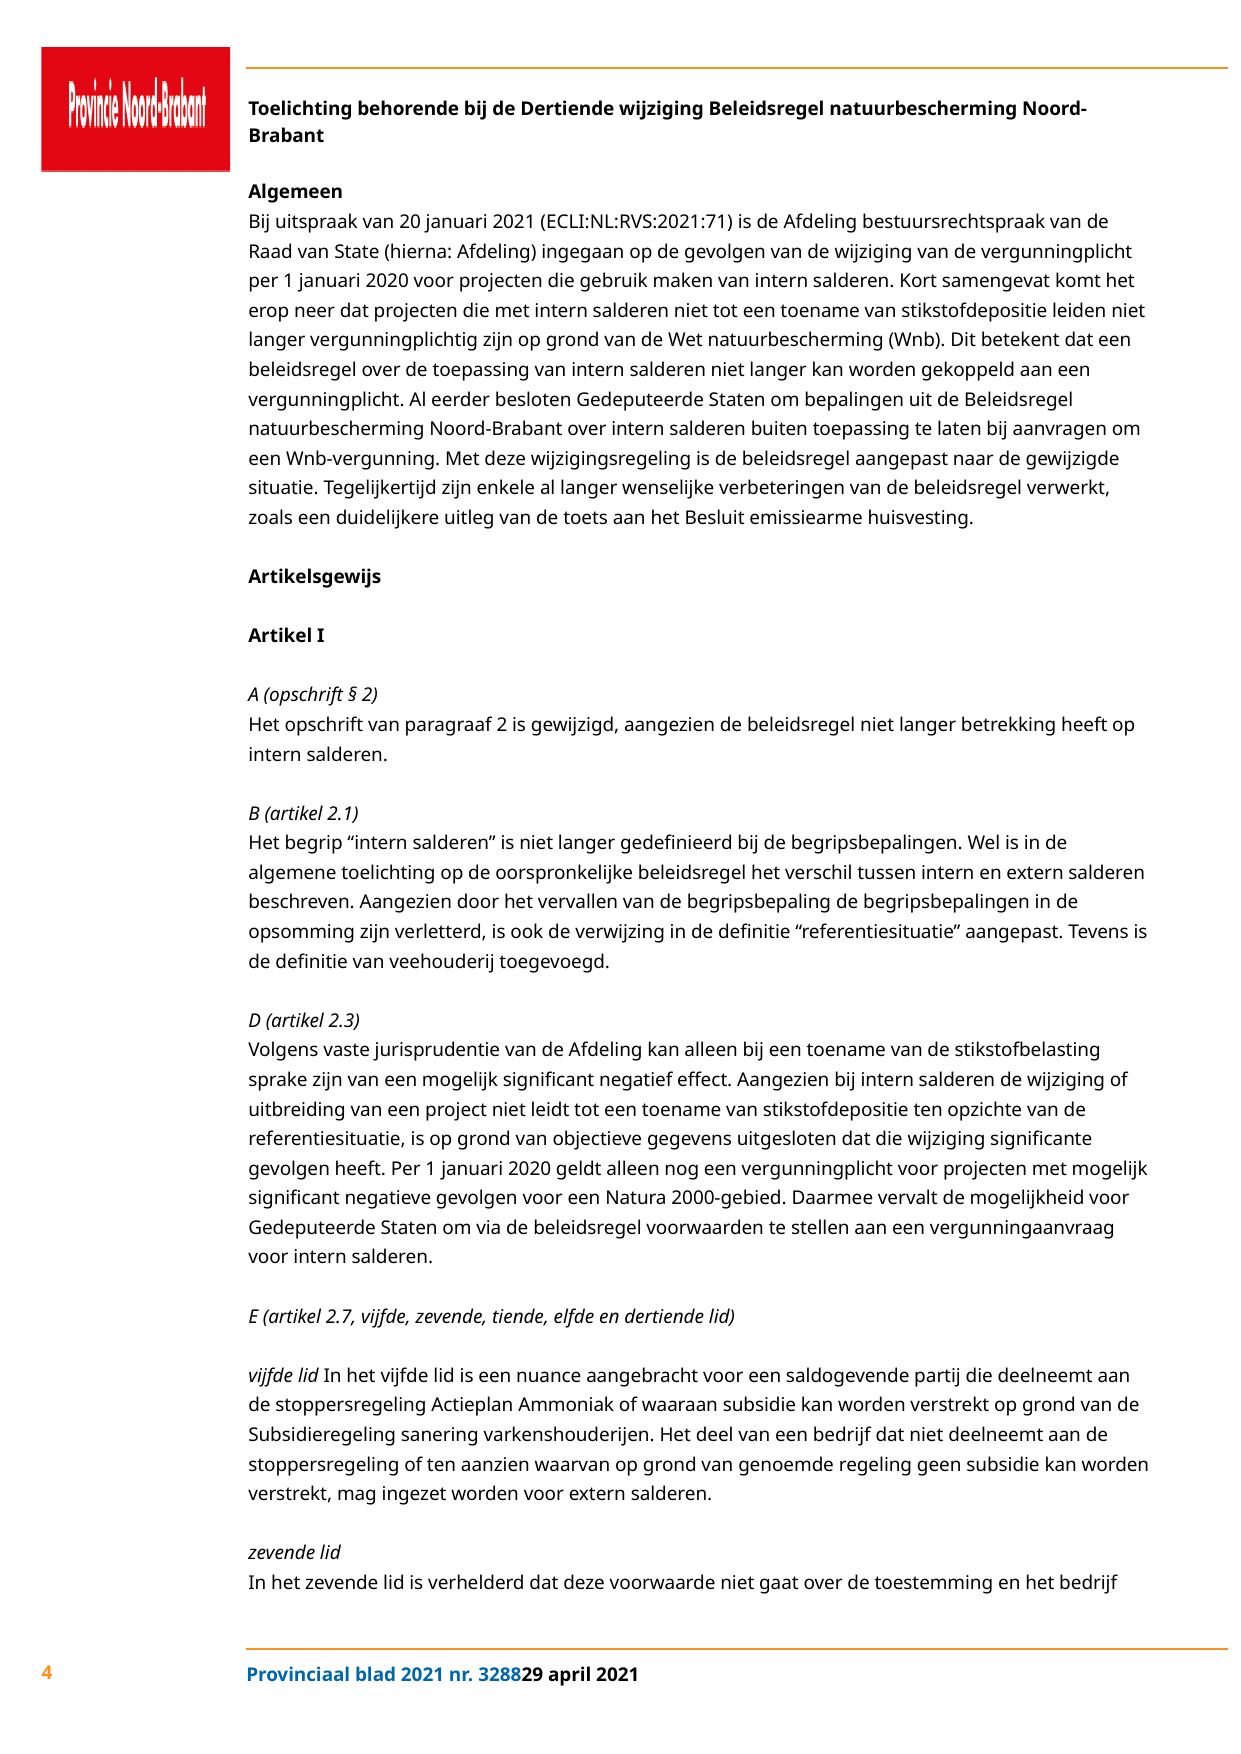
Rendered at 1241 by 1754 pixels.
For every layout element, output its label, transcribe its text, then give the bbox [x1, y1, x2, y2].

text In het zevende lid is verhelderd dat deze voorwaarde niet gaat over de toestemming en het bedrijf [248, 1569, 1152, 1595]
text Bij uitspraak van 20 januari 2021 (ECLI:NL:RVS:2021:71) is de Afdeling bestuursrechtspraak van de Raad van State (hierna: Afdeling) ingegaan op de gevolgen van de wijziging van de vergunningplicht per 1 januari 2020 voor projecten die gebruik maken van intern salderen. Kort samengevat komt het erop neer dat projecten die met intern salderen niet tot een toename van stikstofdepositie leiden niet langer vergunningplichtig zijn op grond van de Wet natuurbescherming (Wnb). Dit betekent dat een beleidsregel over de toepassing van intern salderen niet langer kan worden gekoppeld aan een vergunningplicht. Al eerder besloten Gedeputeerde Staten om bepalingen uit de Beleidsregel natuurbescherming Noord-Brabant over intern salderen buiten toepassing te laten bij aanvragen om een Wnb-vergunning. Met deze wijzigingsregeling is de beleidsregel aangepast naar de gewijzigde situatie. Tegelijkertijd zijn enkele al langer wenselijke verbeteringen van de beleidsregel verwerkt, zoals een duidelijkere uitleg van de toets aan het Besluit emissiearme huisvesting. [248, 208, 1152, 530]
text vijfde lid In het vijfde lid is een nuance aangebracht voor een saldogevende partij die deelneemt aan de stoppersregeling Actieplan Ammoniak of waaraan subsidie kan worden verstrekt op grond van de Subsidieregeling sanering varkenshouderijen. Het deel van een bedrijf dat niet deelneemt aan de stoppersregeling of ten aanzien waarvan op grond van genoemde regeling geen subsidie kan worden verstrekt, mag ingezet worden voor extern salderen. [248, 1362, 1152, 1506]
text B (artikel 2.1) [248, 800, 1152, 826]
text Algemeen [248, 179, 1152, 204]
text zevende lid [248, 1539, 1152, 1565]
text Artikelsgewijs [248, 563, 1152, 589]
text Toelichting behorende bij de Dertiende wijziging Beleidsregel natuurbescherming Noord-Brabant [248, 95, 1152, 149]
text D (artikel 2.3) [248, 1007, 1152, 1033]
text A (opschrift § 2) [248, 682, 1152, 707]
text Volgens vaste jurisprudentie van de Afdeling kan alleen bij een toename van de stikstofbelasting sprake zijn van een mogelijk significant negatief effect. Aangezien bij intern salderen de wijziging of uitbreiding van een project niet leidt tot een toename van stikstofdepositie ten opzichte van de referentiesituatie, is op grond van objectieve gegevens uitgesloten dat die wijziging significante gevolgen heeft. Per 1 januari 2020 geldt alleen nog een vergunningplicht voor projecten met mogelijk significant negatieve gevolgen voor een Natura 2000-gebied. Daarmee vervalt de mogelijkheid voor Gedeputeerde Staten om via de beleidsregel voorwaarden te stellen aan een vergunningaanvraag voor intern salderen. [248, 1037, 1152, 1269]
text Het begrip “intern salderen” is niet langer gedefinieerd bij de begripsbepalingen. Wel is in de algemene toelichting op de oorspronkelijke beleidsregel het verschil tussen intern en extern salderen beschreven. Aangezien door het vervallen van de begripsbepaling de begripsbepalingen in de opsomming zijn verletterd, is ook de verwijzing in de definitie “referentiesituatie” aangepast. Tevens is de definitie van veehouderij toegevoegd. [248, 829, 1152, 973]
text E (artikel 2.7, vijfde, zevende, tiende, elfde en dertiende lid) [248, 1303, 1152, 1328]
picture [41, 47, 231, 172]
text Artikel I [248, 622, 1152, 648]
text Het opschrift van paragraaf 2 is gewijzigd, aangezien de beleidsregel niet langer betrekking heeft op intern salderen. [248, 711, 1152, 766]
